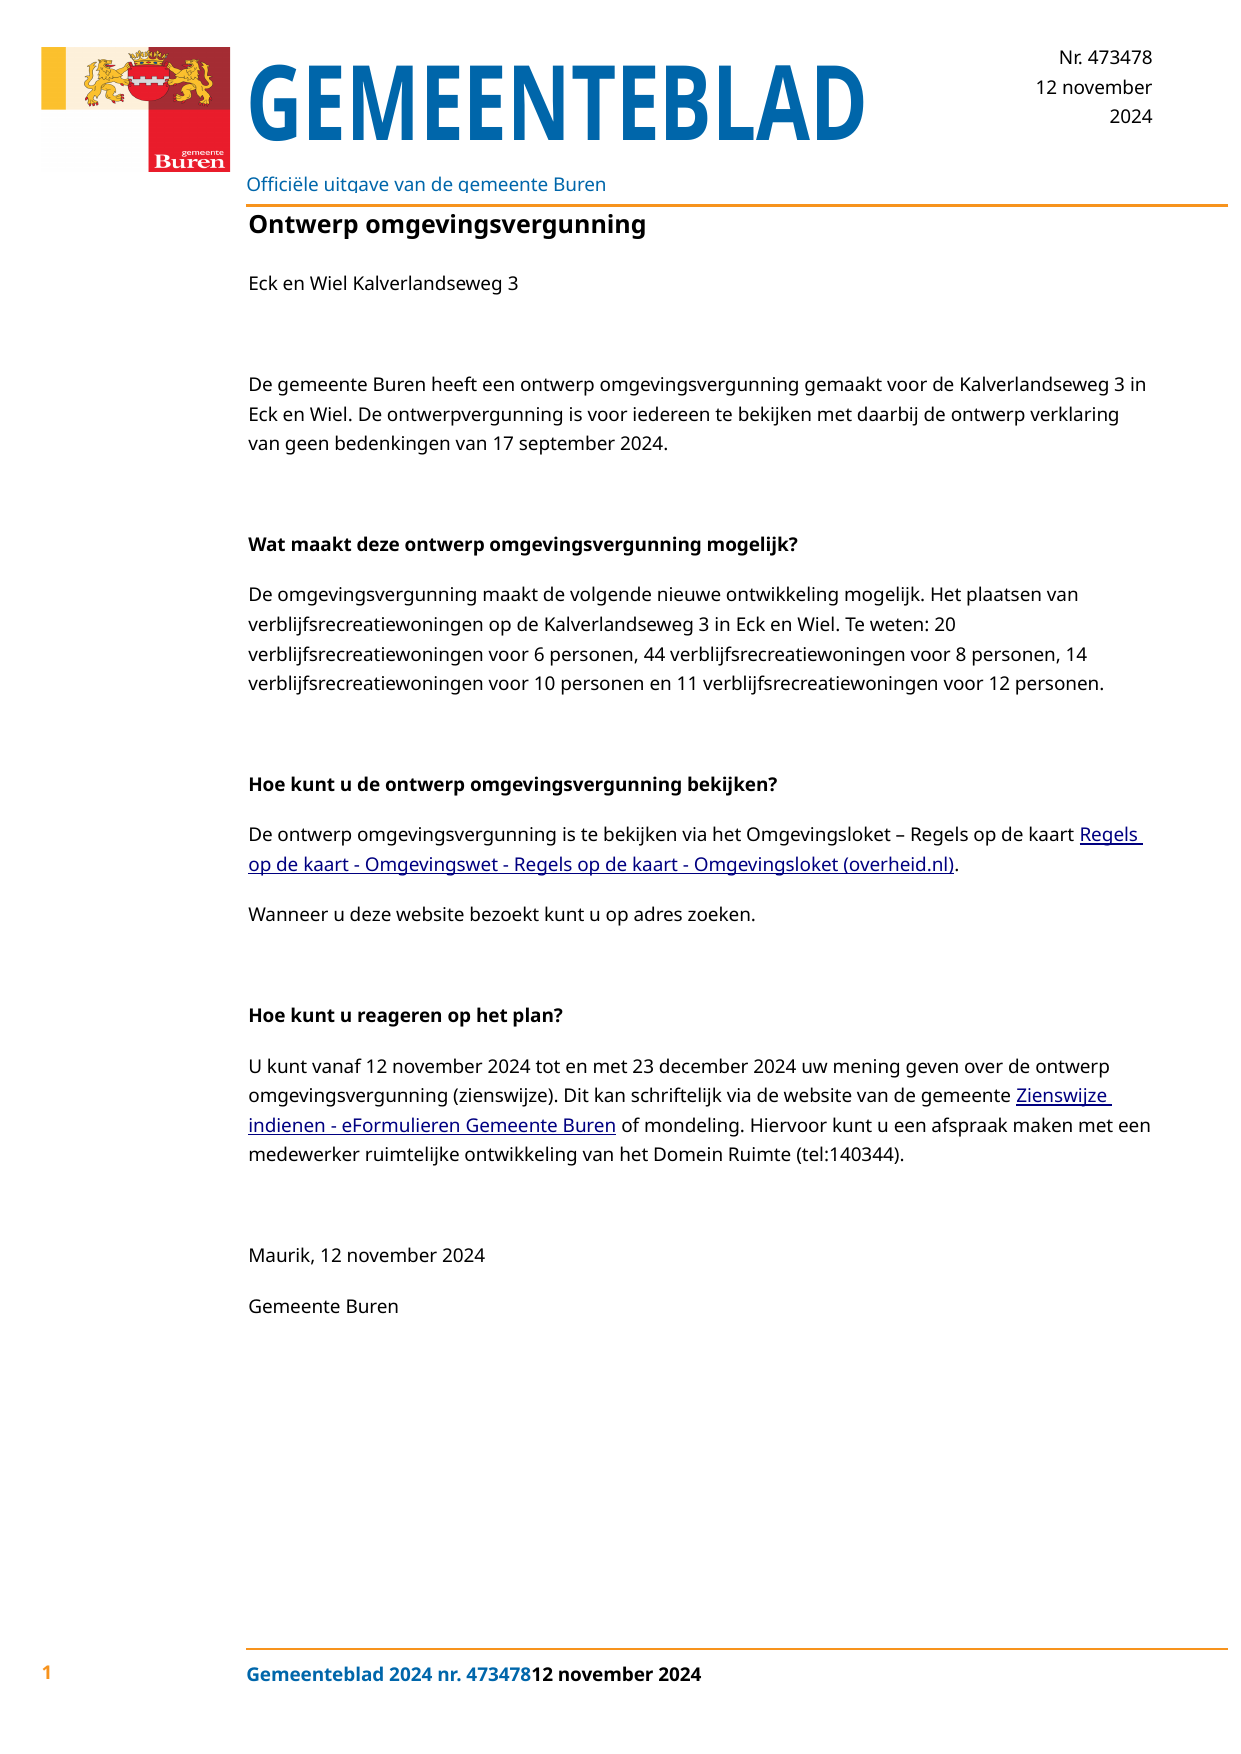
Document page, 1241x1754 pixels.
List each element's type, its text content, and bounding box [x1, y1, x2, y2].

text De gemeente Buren heeft een ontwerp omgevingsvergunning gemaakt voor de Kalverlandseweg 3 in Eck en Wiel. De ontwerpvergunning is voor iedereen te bekijken met daarbij de ontwerp verklaring van geen bedenkingen van 17 september 2024. [248, 371, 1152, 456]
text Ontwerp omgevingsvergunning [248, 207, 1152, 241]
text Maurik, 12 november 2024 [248, 1242, 1152, 1268]
picture [41, 47, 231, 172]
text Hoe kunt u reageren op het plan? [248, 1002, 1152, 1028]
text U kunt vanaf 12 november 2024 tot en met 23 december 2024 uw mening geven over de ontwerp omgevingsvergunning (zienswijze). Dit kan schriftelijk via de website van de gemeente Zienswijze indienen - eFormulieren Gemeente Buren of mondeling. Hiervoor kunt u een afspraak maken met een medewerker ruimtelijke ontwikkeling van het Domein Ruimte (tel:140344). [248, 1053, 1152, 1167]
text Wat maakt deze ontwerp omgevingsvergunning mogelijk? [248, 531, 1152, 557]
text De omgevingsvergunning maakt de volgende nieuwe ontwikkeling mogelijk. Het plaatsen van verblijfsrecreatiewoningen op de Kalverlandseweg 3 in Eck en Wiel. Te weten: 20 verblijfsrecreatiewoningen voor 6 personen, 44 verblijfsrecreatiewoningen voor 8 personen, 14 verblijfsrecreatiewoningen voor 10 personen en 11 verblijfsrecreatiewoningen voor 12 personen. [248, 582, 1152, 696]
text Wanneer u deze website bezoekt kunt u op adres zoeken. [248, 902, 1152, 927]
text Eck en Wiel Kalverlandseweg 3 [248, 270, 1152, 296]
text De ontwerp omgevingsvergunning is te bekijken via het Omgevingsloket – Regels op de kaart Regels op de kaart - Omgevingswet - Regels op de kaart - Omgevingsloket (overheid.nl). [248, 822, 1152, 877]
text Gemeente Buren [248, 1293, 1152, 1318]
text Hoe kunt u de ontwerp omgevingsvergunning bekijken? [248, 771, 1152, 797]
